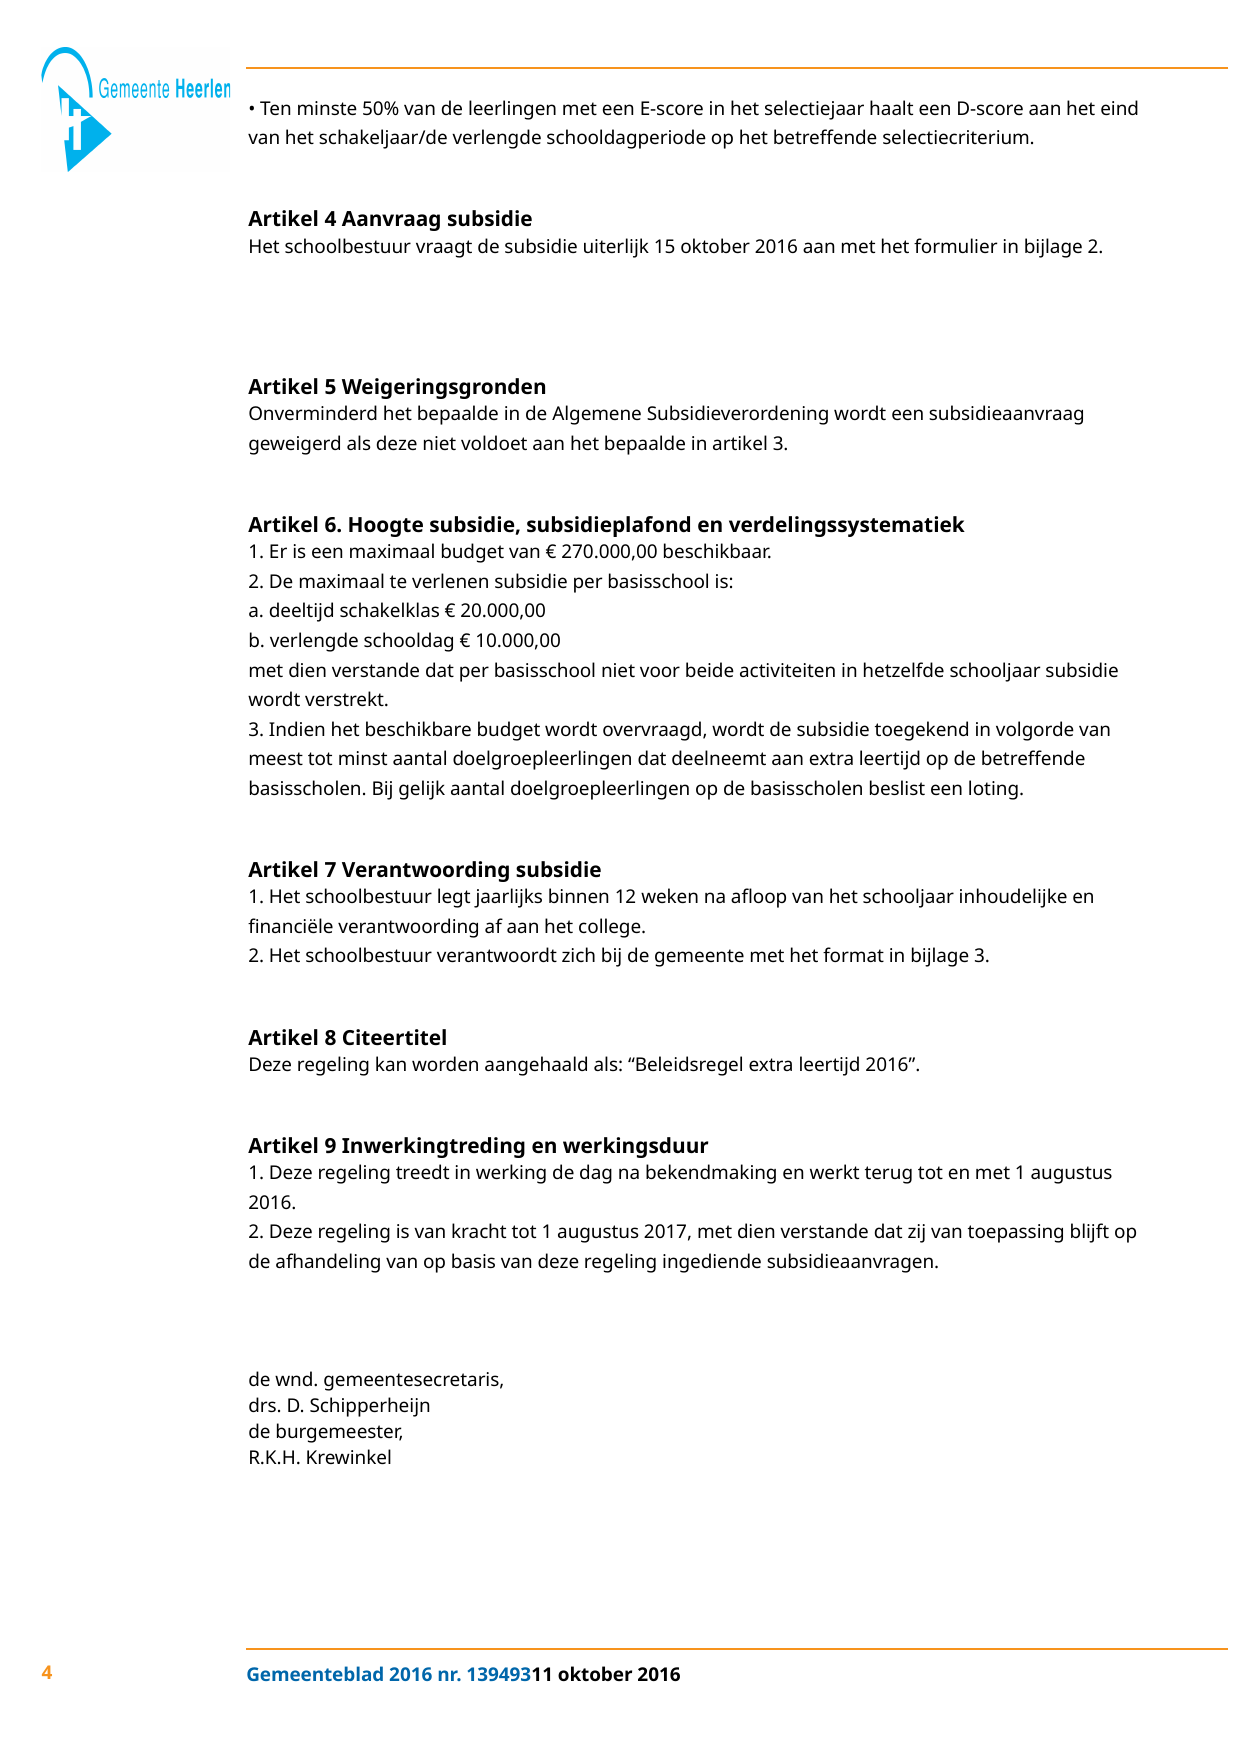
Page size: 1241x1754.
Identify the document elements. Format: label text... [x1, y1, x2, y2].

text Artikel 6. Hoogte subsidie, subsidieplafond en verdelingssystematiek [248, 510, 1152, 538]
text Artikel 7 Verantwoording subsidie [248, 855, 1152, 883]
picture [41, 47, 58, 70]
picture [41, 47, 231, 172]
text R.K.H. Krewinkel [248, 1444, 1152, 1469]
text 2. De maximaal te verlenen subsidie per basisschool is: [248, 568, 1152, 594]
text • Ten minste 50% van de leerlingen met een E-score in het selectiejaar haalt een D-score aan het eind van het schakeljaar/de verlengde schooldagperiode op het betreffende selectiecriterium. [248, 95, 1152, 150]
text met dien verstande dat per basisschool niet voor beide activiteiten in hetzelfde schooljaar subsidie wordt verstrekt. [248, 657, 1152, 712]
text Deze regeling kan worden aangehaald als: “Beleidsregel extra leertijd 2016”. [248, 1051, 1152, 1077]
text 1. Deze regeling treedt in werking de dag na bekendmaking en werkt terug tot en met 1 augustus 2016. [248, 1159, 1152, 1215]
text de burgemeester, [248, 1418, 1152, 1444]
text Het schoolbestuur vraagt de subsidie uiterlijk 15 oktober 2016 aan met het formulier in bijlage 2. [248, 233, 1152, 258]
text 1. Er is een maximaal budget van € 270.000,00 beschikbaar. [248, 538, 1152, 564]
text Artikel 9 Inwerkingtreding en werkingsduur [248, 1131, 1152, 1159]
text Artikel 5 Weigeringsgronden [248, 372, 1152, 400]
text 2. Deze regeling is van kracht tot 1 augustus 2017, met dien verstande dat zij van toepassing blijft op de afhandeling van op basis van deze regeling ingediende subsidieaanvragen. [248, 1219, 1152, 1274]
text b. verlengde schooldag € 10.000,00 [248, 627, 1152, 653]
text 2. Het schoolbestuur verantwoordt zich bij de gemeente met het format in bijlage 3. [248, 943, 1152, 968]
text a. deeltijd schakelklas € 20.000,00 [248, 598, 1152, 623]
text drs. D. Schipperheijn [248, 1392, 1152, 1418]
text Artikel 8 Citeertitel [248, 1023, 1152, 1051]
text de wnd. gemeentesecretaris, [248, 1367, 1152, 1392]
text Onverminderd het bepaalde in de Algemene Subsidieverordening wordt een subsidieaanvraag geweigerd als deze niet voldoet aan het bepaalde in artikel 3. [248, 400, 1152, 456]
text 3. Indien het beschikbare budget wordt overvraagd, wordt de subsidie toegekend in volgorde van meest tot minst aantal doelgroepleerlingen dat deelneemt aan extra leertijd op de betreffende basisscholen. Bij gelijk aantal doelgroepleerlingen op de basisscholen beslist een loting. [248, 716, 1152, 801]
text Artikel 4 Aanvraag subsidie [248, 204, 1152, 233]
text 1. Het schoolbestuur legt jaarlijks binnen 12 weken na afloop van het schooljaar inhoudelijke en financiële verantwoording af aan het college. [248, 883, 1152, 939]
